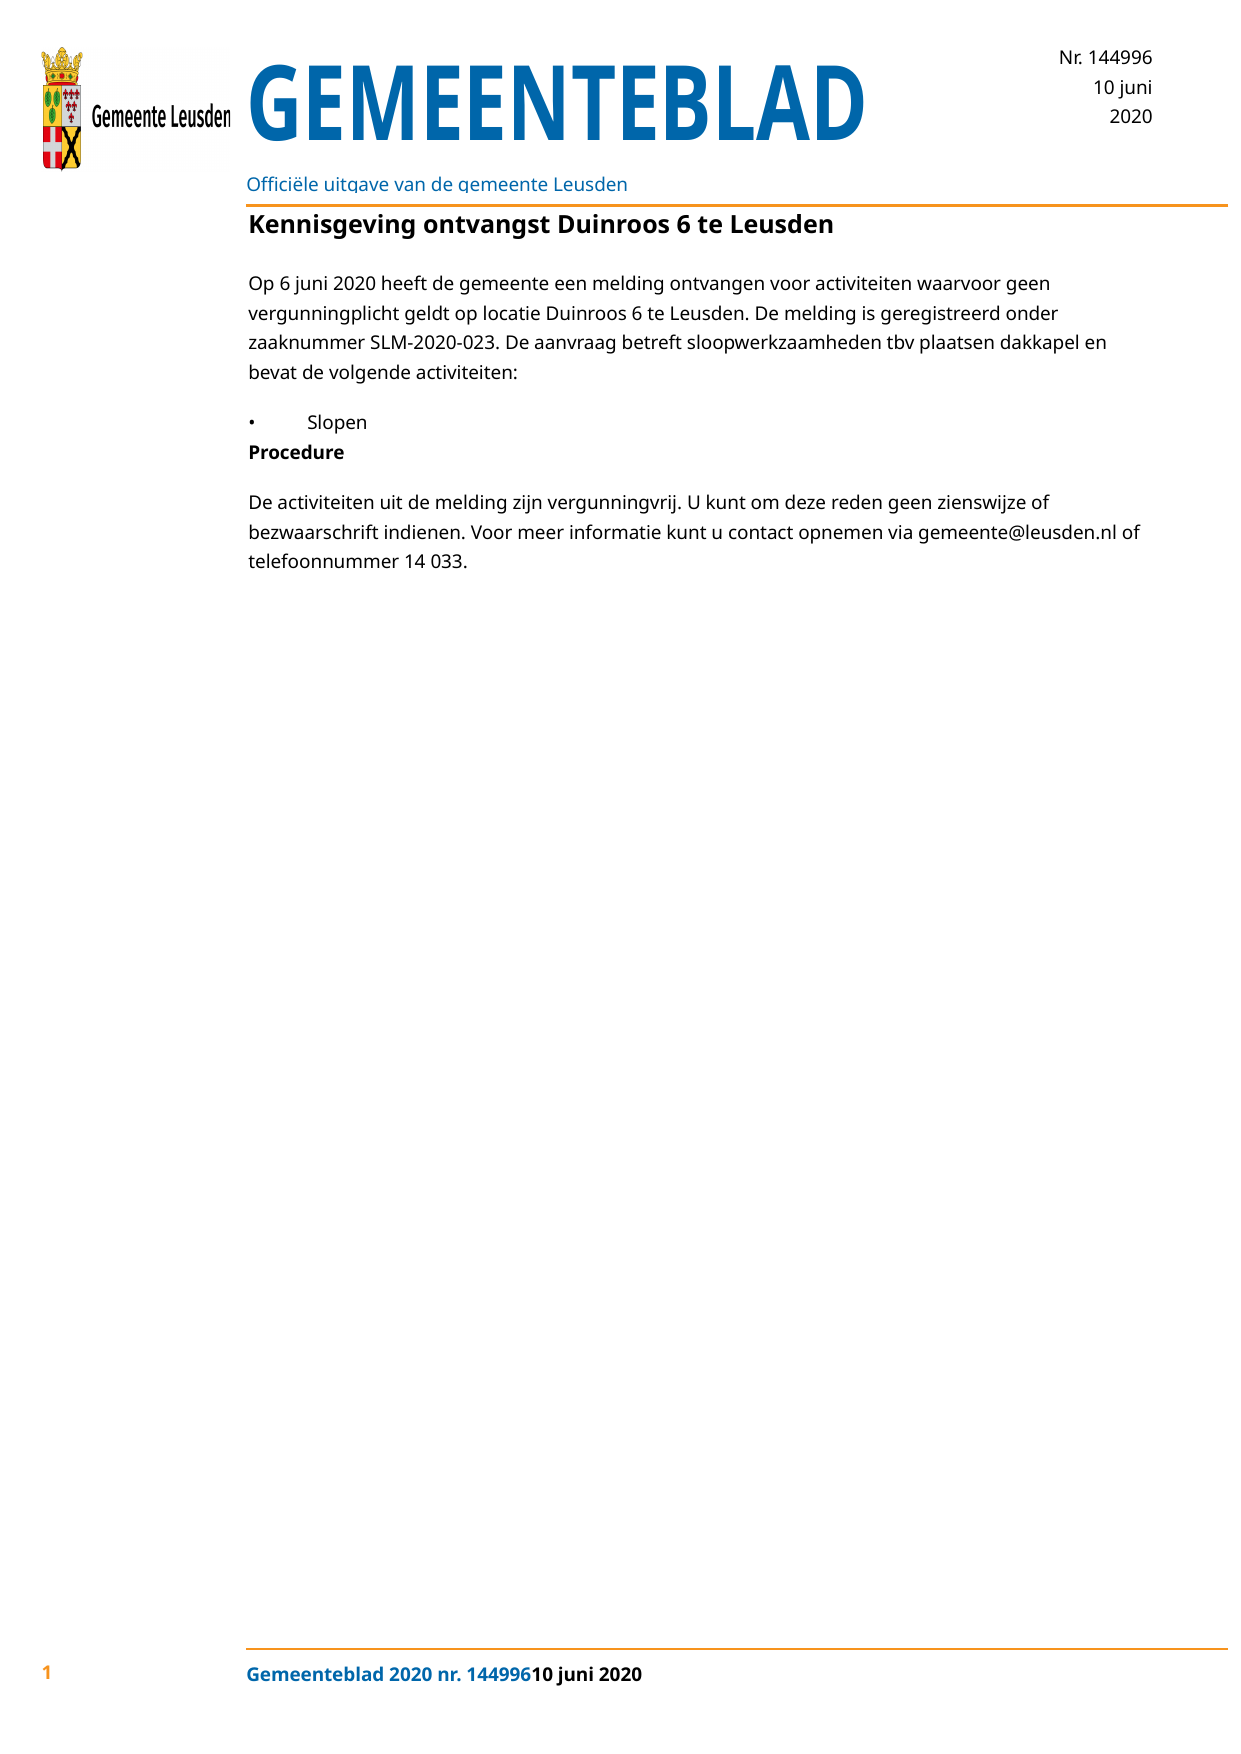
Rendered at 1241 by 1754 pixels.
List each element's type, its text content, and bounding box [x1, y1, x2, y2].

list Slopen [248, 409, 1152, 435]
text De activiteiten uit de melding zijn vergunningvrij. U kunt om deze reden geen zienswijze of bezwaarschrift indienen. Voor meer informatie kunt u contact opnemen via gemeente@leusden.nl of telefoonnummer 14 033. [248, 489, 1152, 574]
picture [41, 47, 231, 172]
text Kennisgeving ontvangst Duinroos 6 te Leusden [248, 207, 1152, 241]
text Op 6 juni 2020 heeft de gemeente een melding ontvangen voor activiteiten waarvoor geen vergunningplicht geldt op locatie Duinroos 6 te Leusden. De melding is geregistreerd onder zaaknummer SLM-2020-023. De aanvraag betreft sloopwerkzaamheden tbv plaatsen dakkapel en bevat de volgende activiteiten: [248, 270, 1152, 385]
text Procedure [248, 439, 1152, 465]
